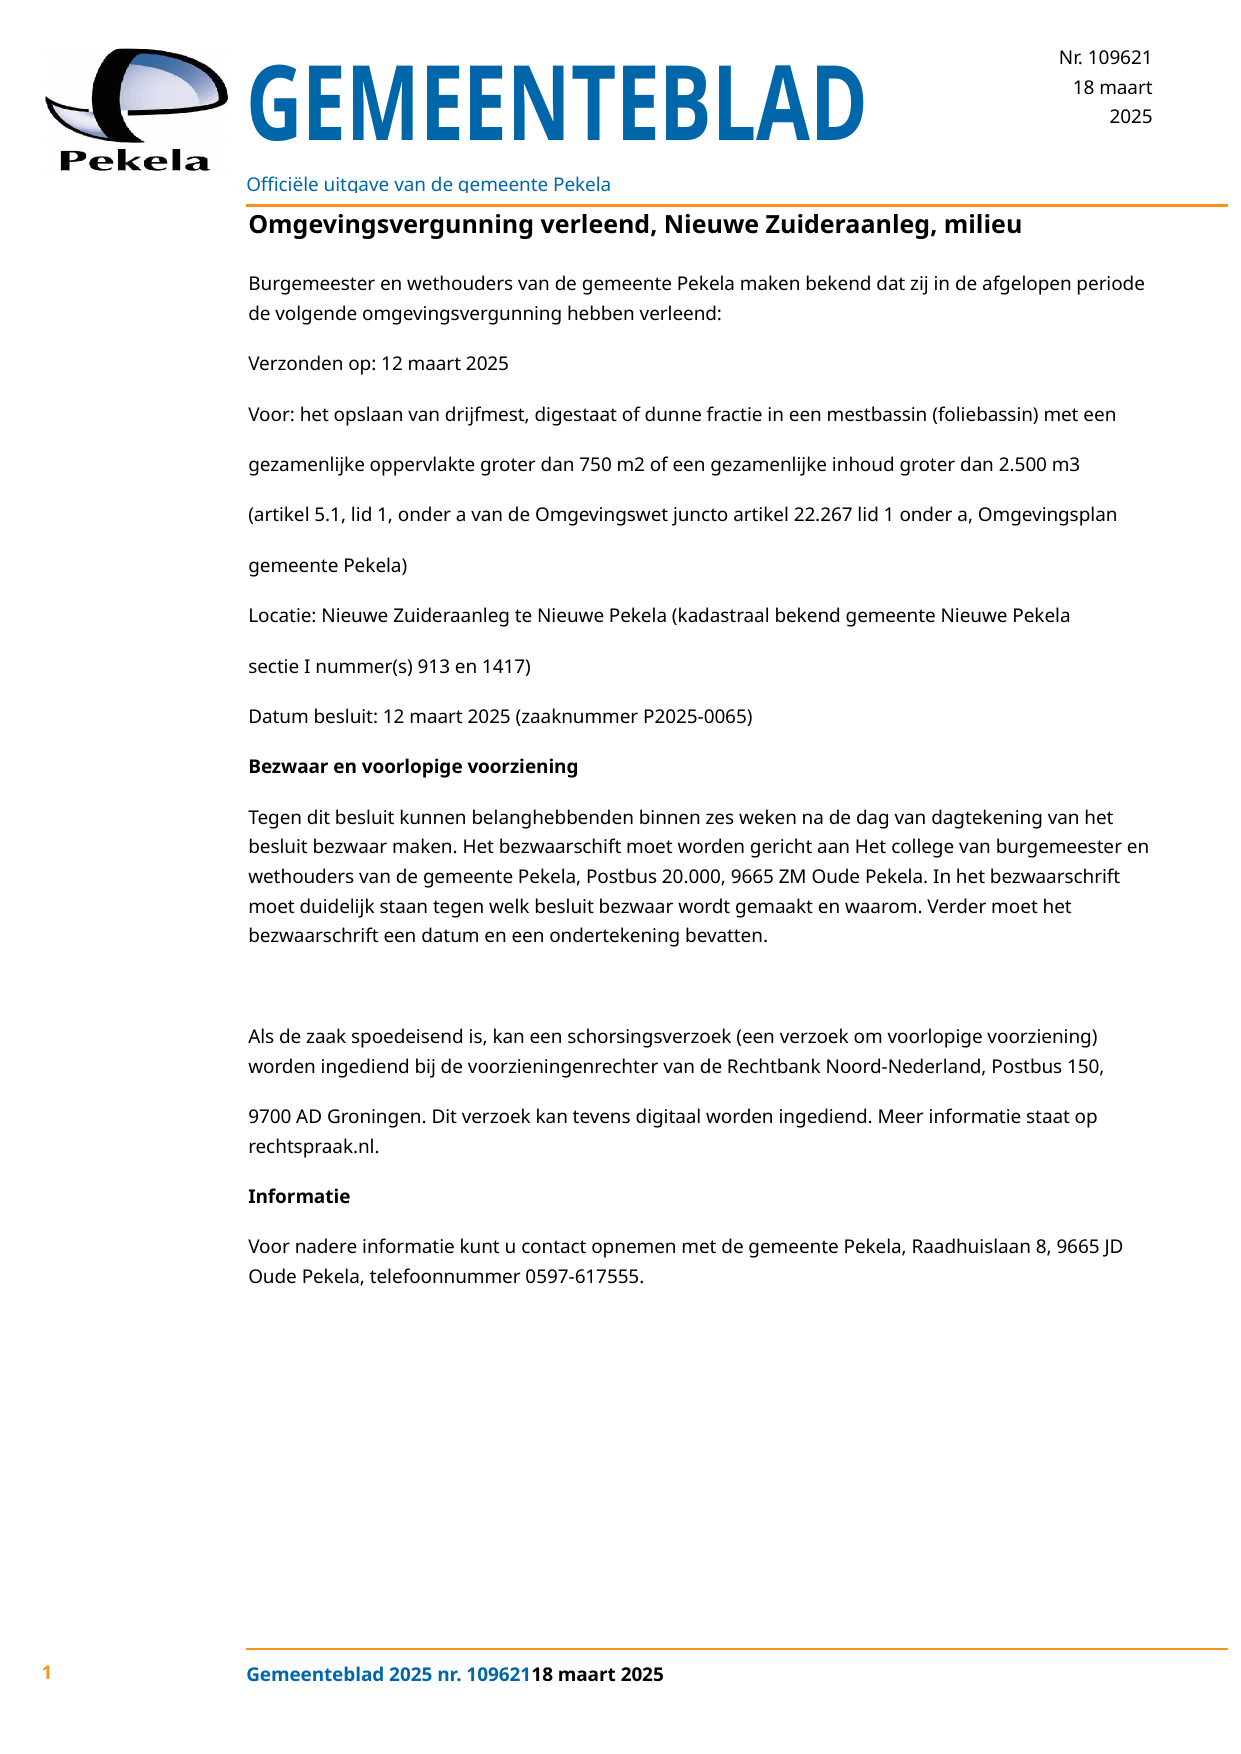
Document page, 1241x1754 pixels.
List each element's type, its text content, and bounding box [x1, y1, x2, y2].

text Verzonden op: 12 maart 2025 [248, 350, 1152, 376]
text Voor: het opslaan van drijfmest, digestaat of dunne fractie in een mestbassin (foliebassin) met een [248, 401, 1152, 426]
text Locatie: Nieuwe Zuideraanleg te Nieuwe Pekela (kadastraal bekend gemeente Nieuwe Pekela [248, 602, 1152, 628]
text Bezwaar en voorlopige voorziening [248, 754, 1152, 779]
text Tegen dit besluit kunnen belanghebbenden binnen zes weken na de dag van dagtekening van het besluit bezwaar maken. Het bezwaarschift moet worden gericht aan Het college van burgemeester en wethouders van de gemeente Pekela, Postbus 20.000, 9665 ZM Oude Pekela. In het bezwaarschrift moet duidelijk staan tegen welk besluit bezwaar wordt gemaakt en waarom. Verder moet het bezwaarschrift een datum en een ondertekening bevatten. [248, 804, 1152, 948]
picture [41, 47, 231, 172]
text (artikel 5.1, lid 1, onder a van de Omgevingswet juncto artikel 22.267 lid 1 onder a, Omgevingsplan [248, 502, 1152, 527]
text Burgemeester en wethouders van de gemeente Pekela maken bekend dat zij in de afgelopen periode de volgende omgevingsvergunning hebben verleend: [248, 270, 1152, 326]
text sectie I nummer(s) 913 en 1417) [248, 653, 1152, 678]
text gezamenlijke oppervlakte groter dan 750 m2 of een gezamenlijke inhoud groter dan 2.500 m3 [248, 451, 1152, 477]
text Datum besluit: 12 maart 2025 (zaaknummer P2025-0065) [248, 703, 1152, 729]
text 9700 AD Groningen. Dit verzoek kan tevens digitaal worden ingediend. Meer informatie staat op rechtspraak.nl. [248, 1103, 1152, 1158]
text Voor nadere informatie kunt u contact opnemen met de gemeente Pekela, Raadhuislaan 8, 9665 JD Oude Pekela, telefoonnummer 0597-617555. [248, 1234, 1152, 1289]
text Als de zaak spoedeisend is, kan een schorsingsverzoek (een verzoek om voorlopige voorziening) worden ingediend bij de voorzieningenrechter van de Rechtbank Noord-Nederland, Postbus 150, [248, 1023, 1152, 1078]
text gemeente Pekela) [248, 552, 1152, 578]
text Informatie [248, 1183, 1152, 1209]
text Omgevingsvergunning verleend, Nieuwe Zuideraanleg, milieu [248, 207, 1152, 241]
